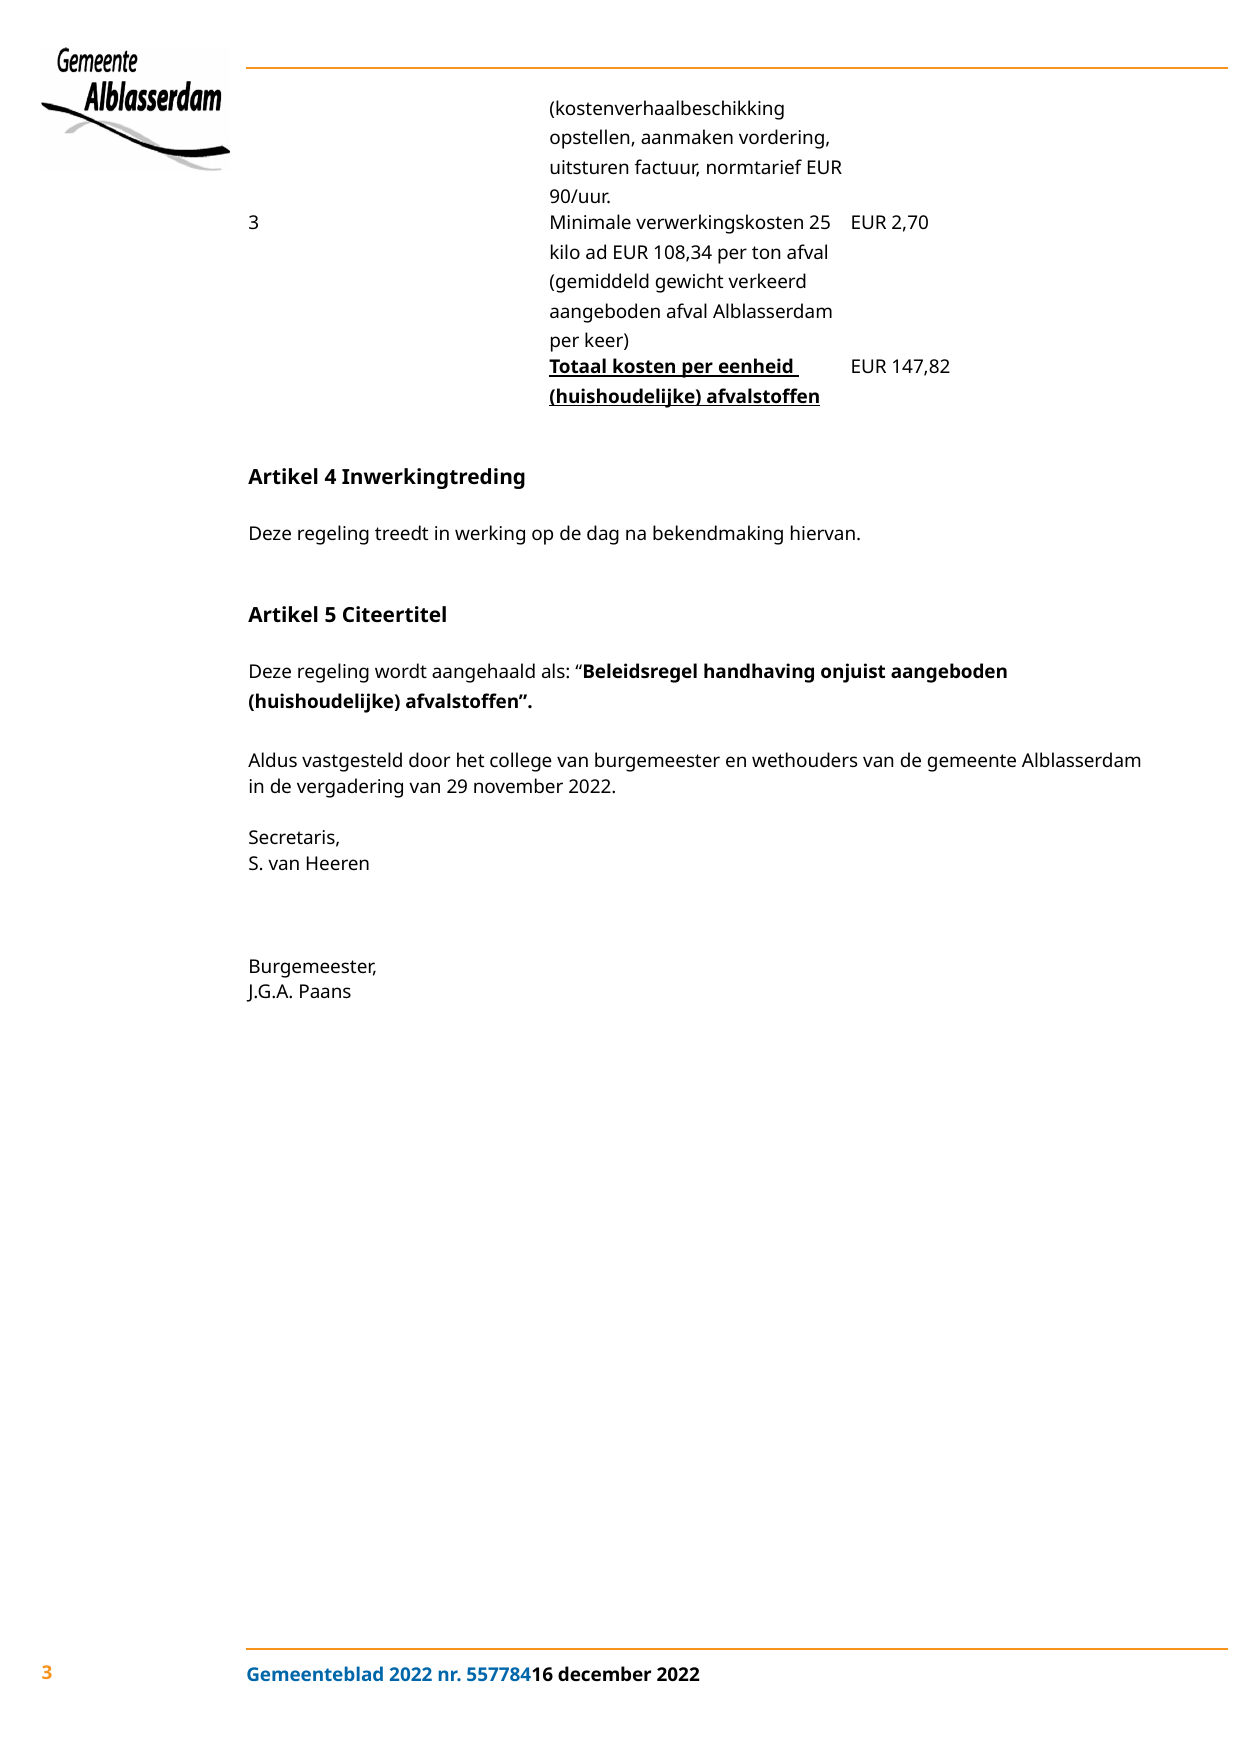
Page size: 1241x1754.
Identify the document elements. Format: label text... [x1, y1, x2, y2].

text S. van Heeren [248, 850, 1152, 876]
text Secretaris, [248, 824, 1152, 850]
table_cell Totaal kosten per eenheid (huishoudelijke) afvalstoffen [549, 353, 850, 409]
text Artikel 5 Citeertitel [248, 600, 1152, 629]
text Artikel 4 Inwerkingtreding [248, 462, 1152, 491]
picture [41, 47, 231, 172]
table_cell 3 [248, 209, 549, 353]
table_cell EUR 147,82 [850, 353, 1152, 409]
text Burgemeester, [248, 953, 1152, 979]
table_cell [850, 95, 1152, 209]
text Deze regeling wordt aangehaald als: “Beleidsregel handhaving onjuist aangeboden (huishoudelijke) afvalstoffen”. [248, 658, 1152, 714]
text Aldus vastgesteld door het college van burgemeester en wethouders van de gemeente Alblasserdam in de vergadering van 29 november 2022. [248, 747, 1152, 798]
text J.G.A. Paans [248, 979, 1152, 1004]
table_cell Minimale verwerkingskosten 25 kilo ad EUR 108,34 per ton afval (gemiddeld gewicht verkeerd aangeboden afval Alblasserdam per keer) [549, 209, 850, 353]
table_cell (kostenverhaalbeschikking opstellen, aanmaken vordering, uitsturen factuur, normtarief EUR 90/uur. [549, 95, 850, 209]
table_cell [248, 353, 549, 409]
table_cell EUR 2,70 [850, 209, 1152, 353]
text Deze regeling treedt in werking op de dag na bekendmaking hiervan. [248, 520, 1152, 546]
table_cell [248, 95, 549, 209]
